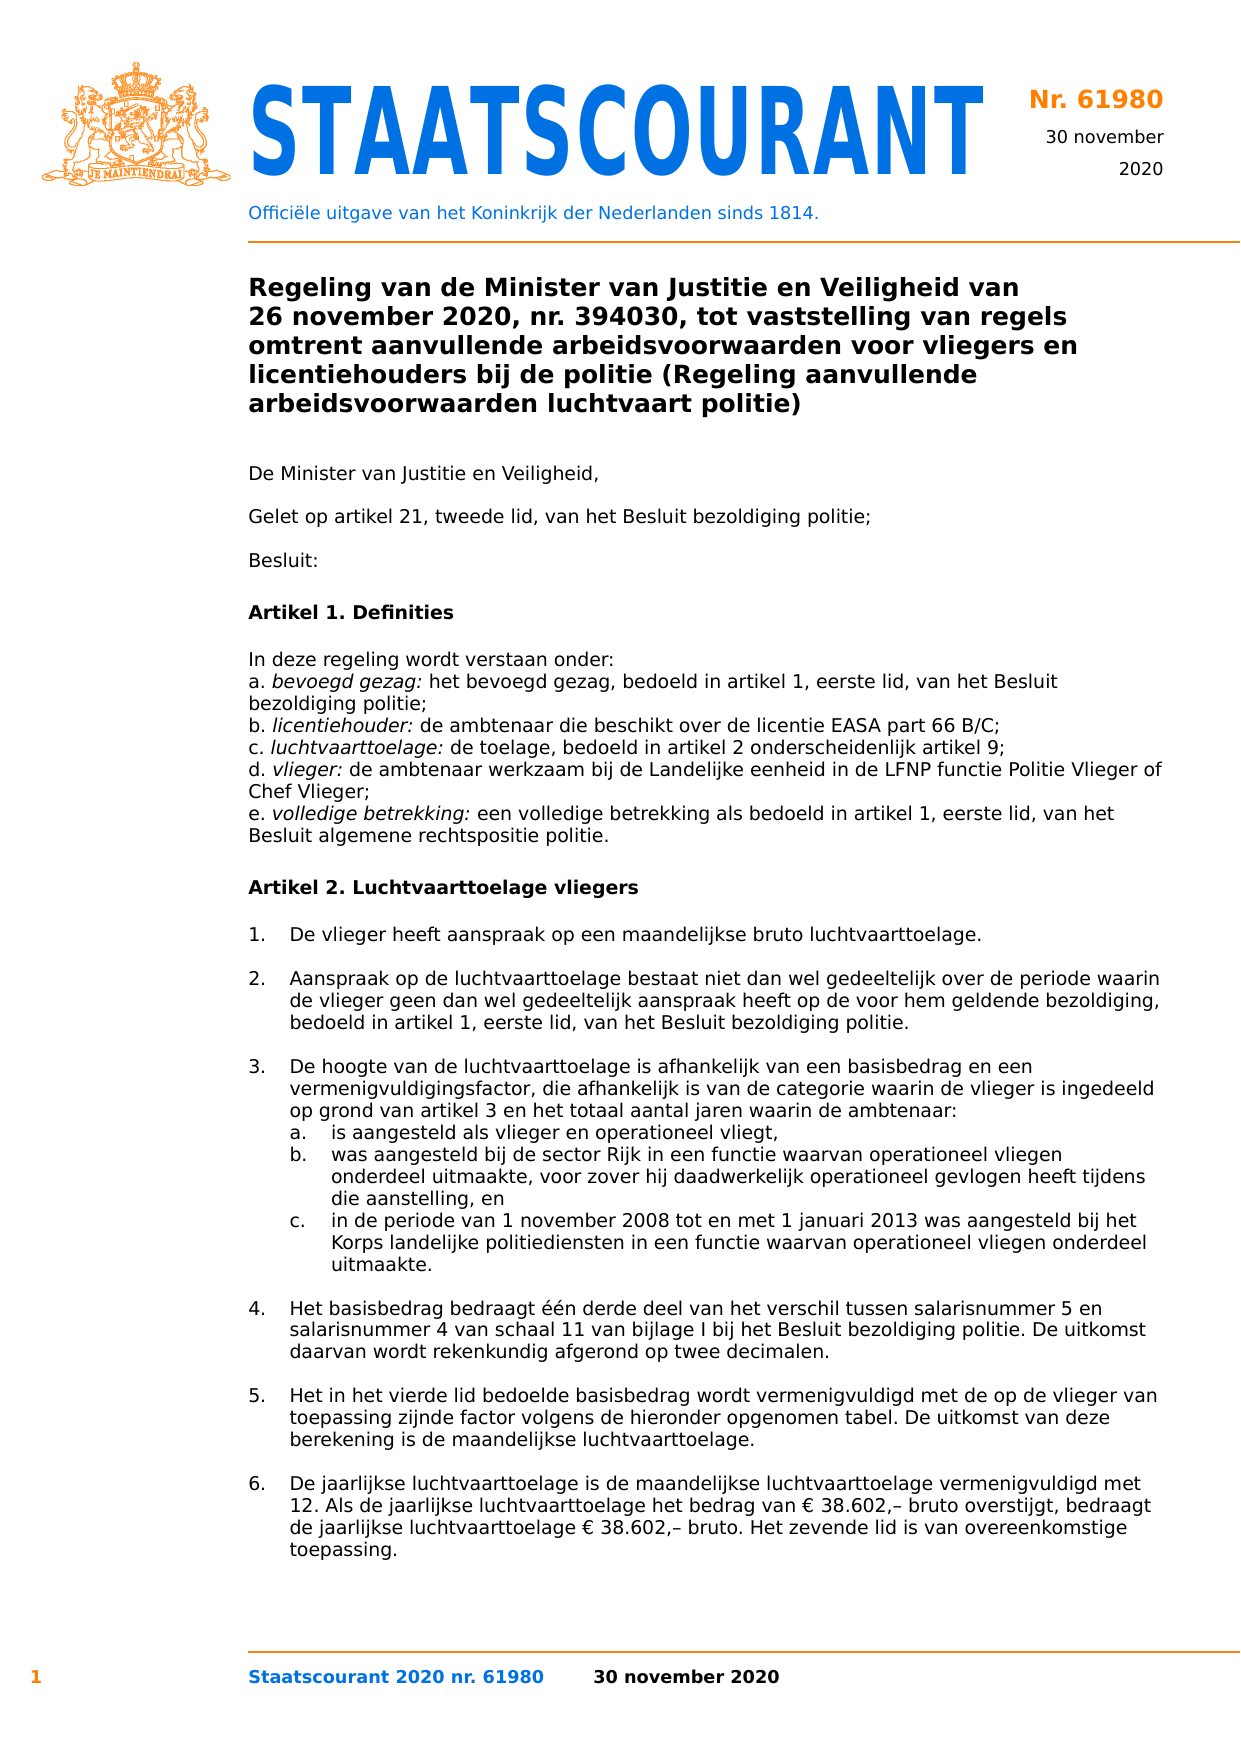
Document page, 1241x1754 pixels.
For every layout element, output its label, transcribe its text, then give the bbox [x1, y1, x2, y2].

text Besluit: [248, 550, 1163, 572]
text b. was aangesteld bij de sector Rijk in een functie waarvan operationeel vliegen onderdeel uitmaakte, voor zover hij daadwerkelijk operationeel gevlogen heeft tijdens die aanstelling, en [289, 1144, 1163, 1209]
table_header STAATSCOURANT [248, 62, 998, 203]
text 1. De vlieger heeft aanspraak op een maandelijkse bruto luchtvaarttoelage. [248, 924, 1163, 946]
text 6. De jaarlijkse luchtvaarttoelage is de maandelijkse luchtvaarttoelage vermenigvuldigd met 12. Als de jaarlijkse luchtvaarttoelage het bedrag van € 38.602,– bruto overstijgt, bedraagt de jaarlijkse luchtvaarttoelage € 38.602,– bruto. Het zevende lid is van overeenkomstige toepassing. [248, 1473, 1163, 1561]
text 5. Het in het vierde lid bedoelde basisbedrag wordt vermenigvuldigd met de op de vlieger van toepassing zijnde factor volgens de hieronder opgenomen tabel. De uitkomst van deze berekening is de maandelijkse luchtvaarttoelage. [248, 1385, 1163, 1451]
text b. licentiehouder: de ambtenaar die beschikt over de licentie EASA part 66 B/C; [248, 715, 1163, 737]
text 4. Het basisbedrag bedraagt één derde deel van het verschil tussen salarisnummer 5 en salarisnummer 4 van schaal 11 van bijlage I bij het Besluit bezoldiging politie. De uitkomst daarvan wordt rekenkundig afgerond op twee decimalen. [248, 1297, 1163, 1363]
text c. luchtvaarttoelage: de toelage, bedoeld in artikel 2 onderscheidenlijk artikel 9; [248, 737, 1163, 759]
table_cell 2020 [998, 153, 1240, 203]
subtitle Artikel 1. Definities [248, 602, 1163, 624]
table_header [25, 62, 248, 241]
table_cell 30 november [998, 121, 1240, 153]
table_cell Officiële uitgave van het Koninkrijk der Nederlanden sinds 1814. [248, 203, 1240, 241]
text De Minister van Justitie en Veiligheid, [248, 463, 1163, 484]
text 3. De hoogte van de luchtvaarttoelage is afhankelijk van een basisbedrag en een vermenigvuldigingsfactor, die afhankelijk is van de categorie waarin de vlieger is ingedeeld op grond van artikel 3 en het totaal aantal jaren waarin de ambtenaar: [248, 1056, 1163, 1122]
text 2. Aanspraak op de luchtvaarttoelage bestaat niet dan wel gedeeltelijk over de periode waarin de vlieger geen dan wel gedeeltelijk aanspraak heeft op de voor hem geldende bezoldiging, bedoeld in artikel 1, eerste lid, van het Besluit bezoldiging politie. [248, 968, 1163, 1034]
text a. is aangesteld als vlieger en operationeel vliegt, [289, 1122, 1163, 1144]
text Gelet op artikel 21, tweede lid, van het Besluit bezoldiging politie; [248, 506, 1163, 528]
text a. bevoegd gezag: het bevoegd gezag, bedoeld in artikel 1, eerste lid, van het Besluit bezoldiging politie; [248, 671, 1163, 715]
subtitle Regeling van de Minister van Justitie en Veiligheid van 26 november 2020, nr. 394030, tot vaststelling van regels omtrent aanvullende arbeidsvoorwaarden voor vliegers en licentiehouders bij de politie (Regeling aanvullende arbeidsvoorwaarden luchtvaart politie) [248, 273, 1163, 419]
text e. volledige betrekking: een volledige betrekking als bedoeld in artikel 1, eerste lid, van het Besluit algemene rechtspositie politie. [248, 803, 1163, 847]
picture [41, 62, 231, 186]
text c. in de periode van 1 november 2008 tot en met 1 januari 2013 was aangesteld bij het Korps landelijke politiediensten in een functie waarvan operationeel vliegen onderdeel uitmaakte. [289, 1209, 1163, 1276]
table_header Nr. 61980 [998, 62, 1240, 121]
text In deze regeling wordt verstaan onder: [248, 649, 1163, 671]
subtitle Artikel 2. Luchtvaarttoelage vliegers [248, 877, 1163, 899]
text d. vlieger: de ambtenaar werkzaam bij de Landelijke eenheid in de LFNP functie Politie Vlieger of Chef Vlieger; [248, 759, 1163, 803]
